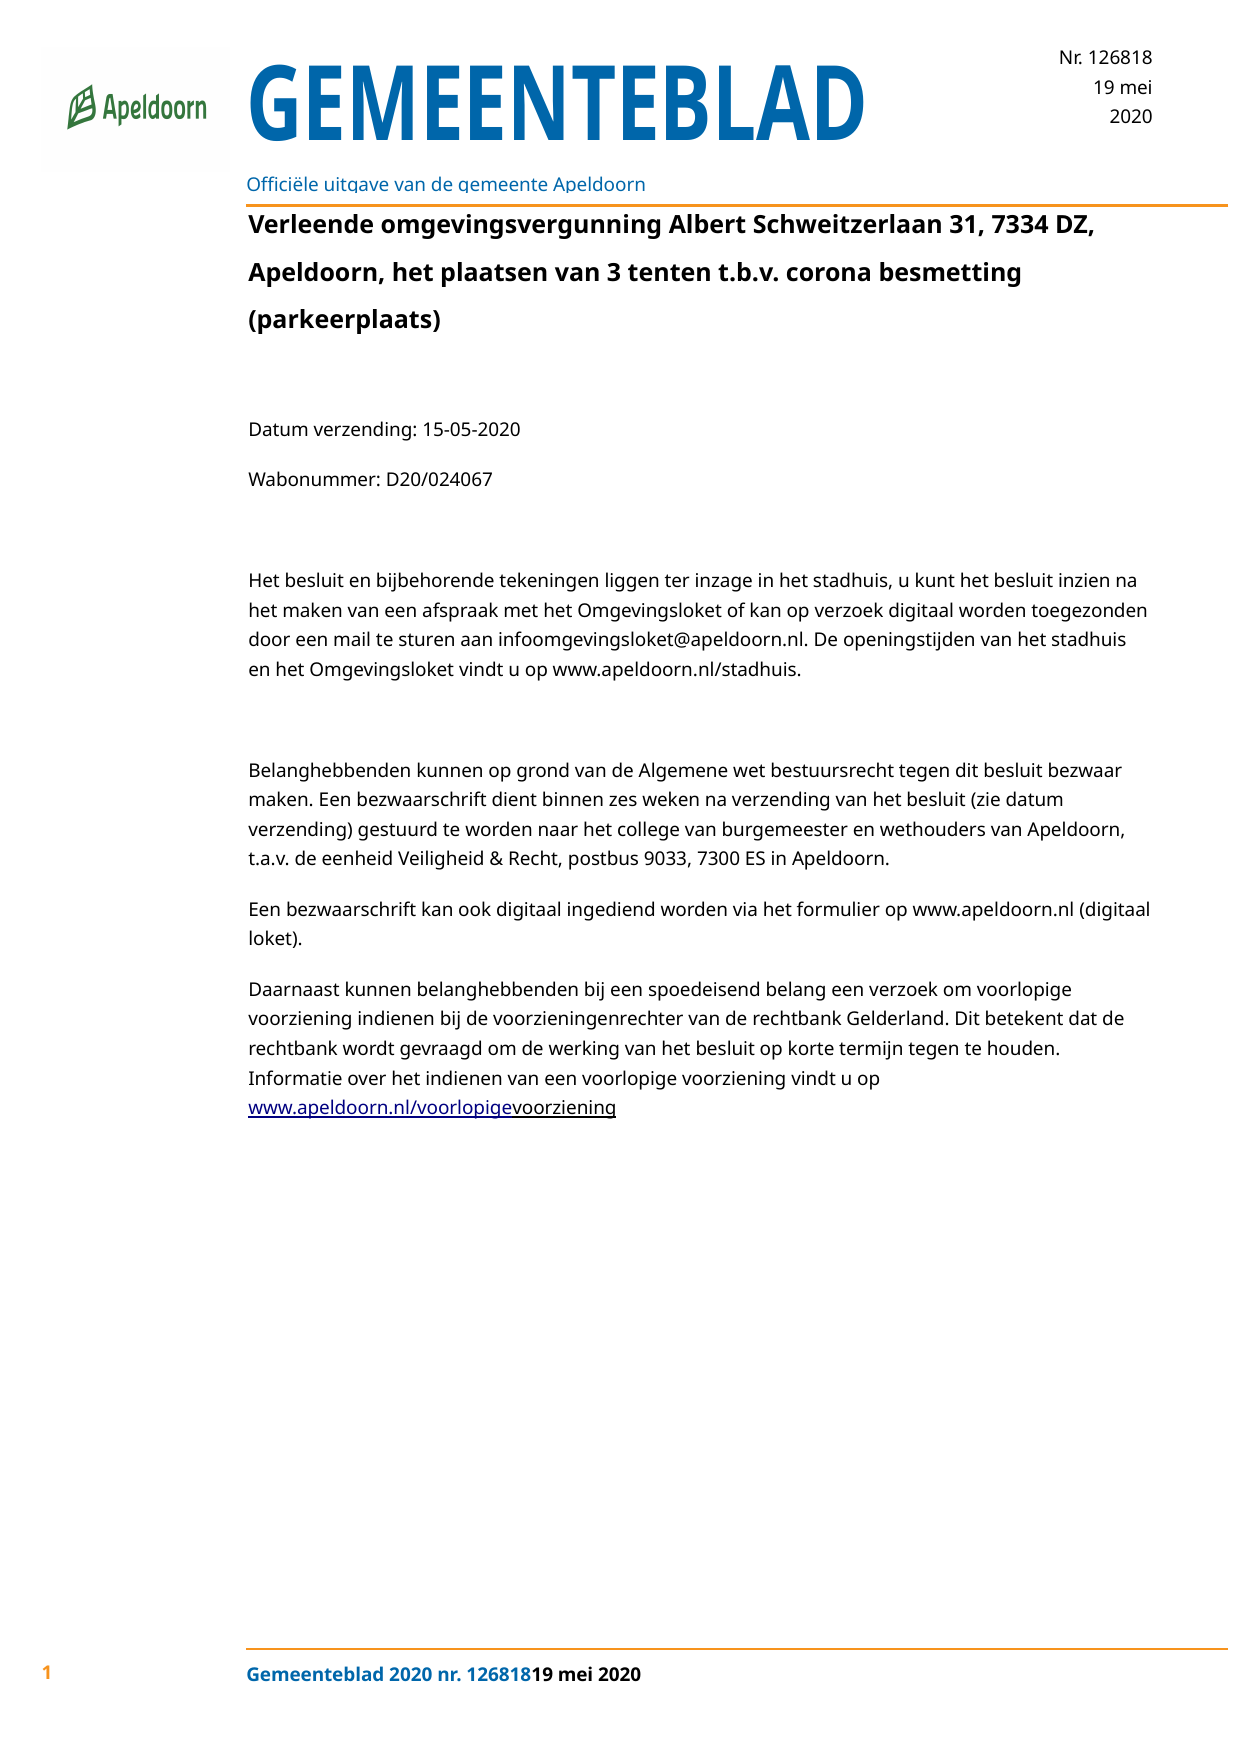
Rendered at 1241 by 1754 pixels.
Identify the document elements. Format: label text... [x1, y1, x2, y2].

picture [41, 47, 231, 172]
text Een bezwaarschrift kan ook digitaal ingediend worden via het formulier op www.apeldoorn.nl (digitaal loket). [248, 896, 1152, 951]
text Wabonummer: D20/024067 [248, 466, 1152, 492]
text Verleende omgevingsvergunning Albert Schweitzerlaan 31, 7334 DZ, Apeldoorn, het plaatsen van 3 tenten t.b.v. corona besmetting (parkeerplaats) [248, 207, 1152, 336]
text Het besluit en bijbehorende tekeningen liggen ter inzage in het stadhuis, u kunt het besluit inzien na het maken van een afspraak met het Omgevingsloket of kan op verzoek digitaal worden toegezonden door een mail te sturen aan infoomgevingsloket@apeldoorn.nl. De openingstijden van het stadhuis en het Omgevingsloket vindt u op www.apeldoorn.nl/stadhuis. [248, 567, 1152, 682]
text Belanghebbenden kunnen op grond van de Algemene wet bestuursrecht tegen dit besluit bezwaar maken. Een bezwaarschrift dient binnen zes weken na verzending van het besluit (zie datum verzending) gestuurd te worden naar het college van burgemeester en wethouders van Apeldoorn, t.a.v. de eenheid Veiligheid & Recht, postbus 9033, 7300 ES in Apeldoorn. [248, 757, 1152, 871]
text Datum verzending: 15-05-2020 [248, 416, 1152, 442]
text Daarnaast kunnen belanghebbenden bij een spoedeisend belang een verzoek om voorlopige voorziening indienen bij de voorzieningenrechter van de rechtbank Gelderland. Dit betekent dat de rechtbank wordt gevraagd om de werking van het besluit op korte termijn tegen te houden. Informatie over het indienen van een voorlopige voorziening vindt u op www.apeldoorn.nl/voorlopigevoorziening [248, 976, 1152, 1120]
